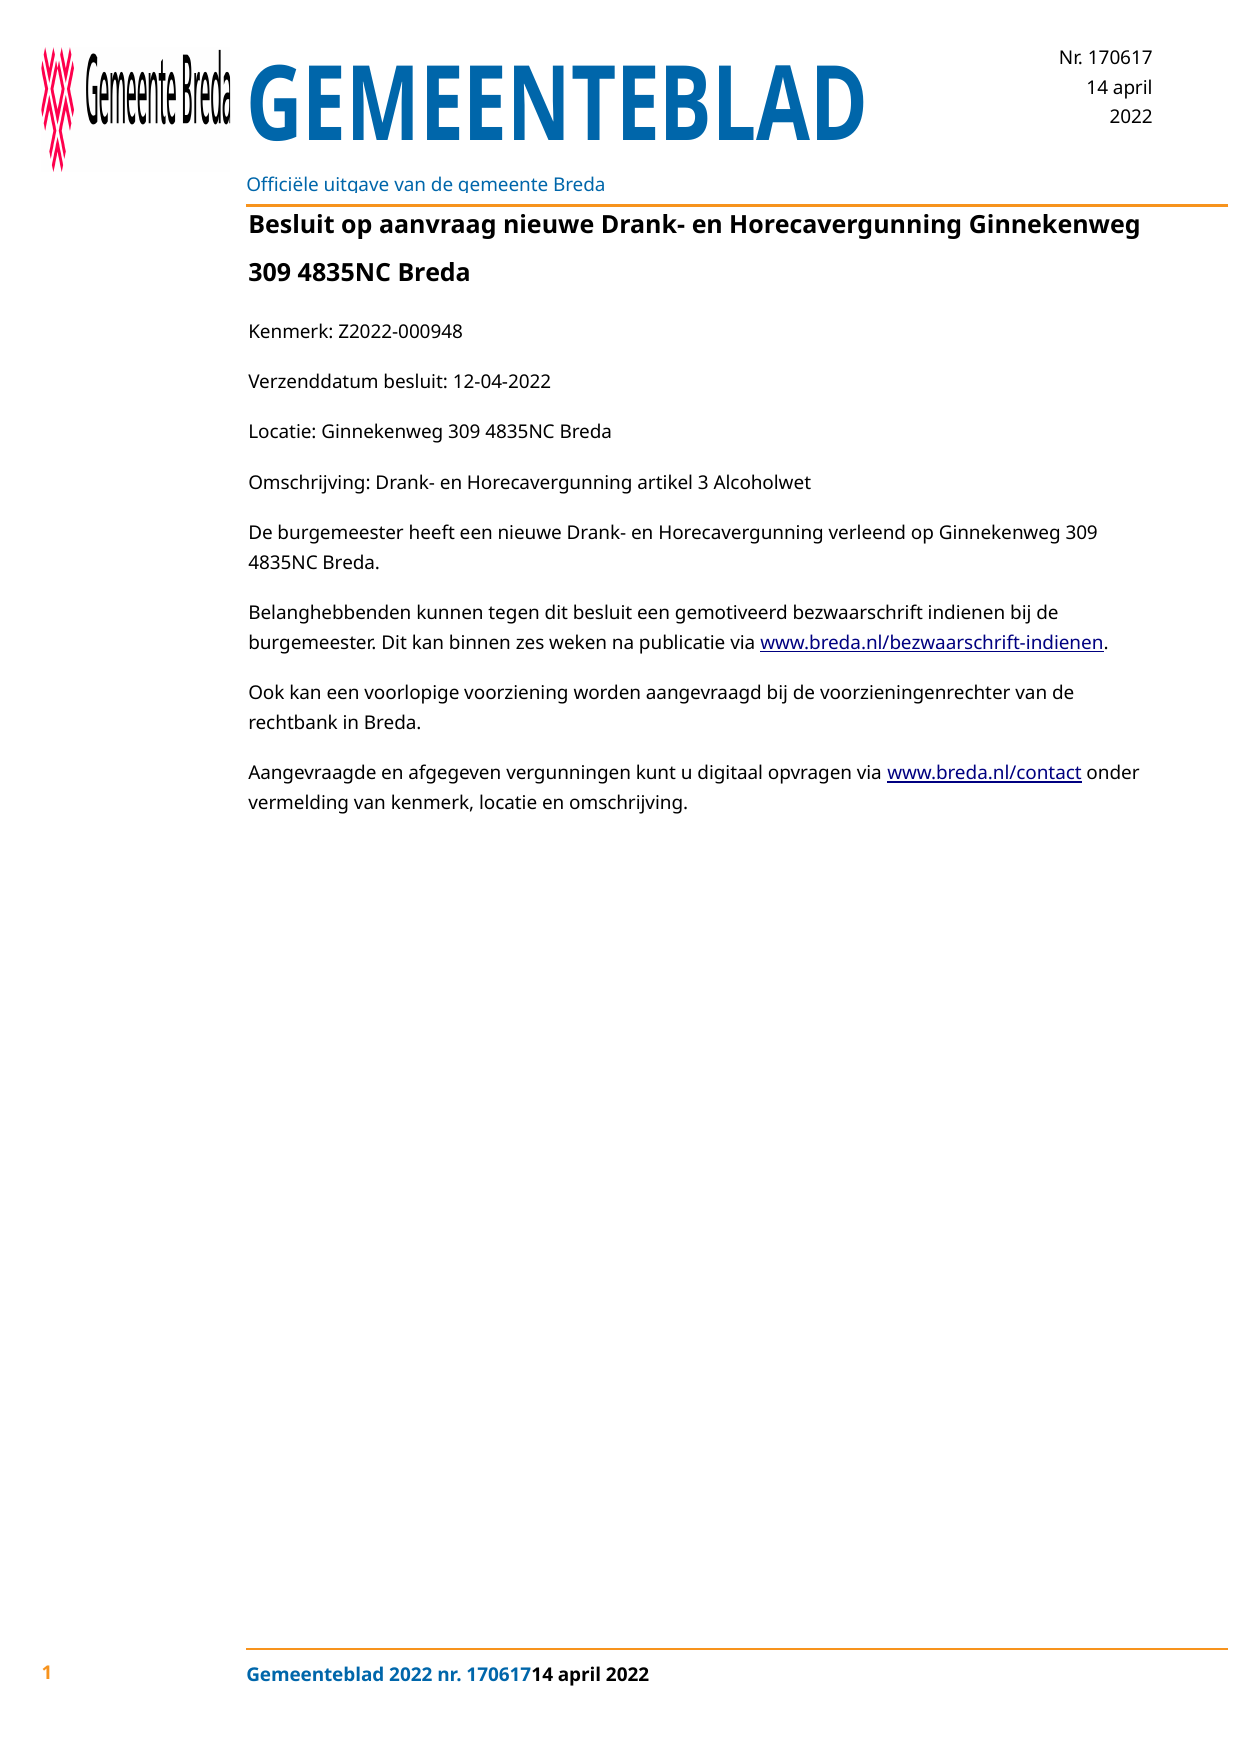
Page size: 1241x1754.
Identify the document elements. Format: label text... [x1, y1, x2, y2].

text Kenmerk: Z2022-000948 [248, 318, 1152, 344]
text Aangevraagde en afgegeven vergunningen kunt u digitaal opvragen via www.breda.nl/contact onder vermelding van kenmerk, locatie en omschrijving. [248, 759, 1152, 815]
text Verzenddatum besluit: 12-04-2022 [248, 368, 1152, 394]
text Locatie: Ginnekenweg 309 4835NC Breda [248, 419, 1152, 444]
text De burgemeester heeft een nieuwe Drank- en Horecavergunning verleend op Ginnekenweg 309 4835NC Breda. [248, 519, 1152, 575]
text Ook kan een voorlopige voorziening worden aangevraagd bij de voorzieningenrechter van de rechtbank in Breda. [248, 679, 1152, 735]
picture [41, 47, 231, 172]
text Belanghebbenden kunnen tegen dit besluit een gemotiveerd bezwaarschrift indienen bij de burgemeester. Dit kan binnen zes weken na publicatie via www.breda.nl/bezwaarschrift-indienen. [248, 599, 1152, 655]
text Besluit op aanvraag nieuwe Drank- en Horecavergunning Ginnekenweg 309 4835NC Breda [248, 207, 1152, 288]
text Omschrijving: Drank- en Horecavergunning artikel 3 Alcoholwet [248, 469, 1152, 495]
